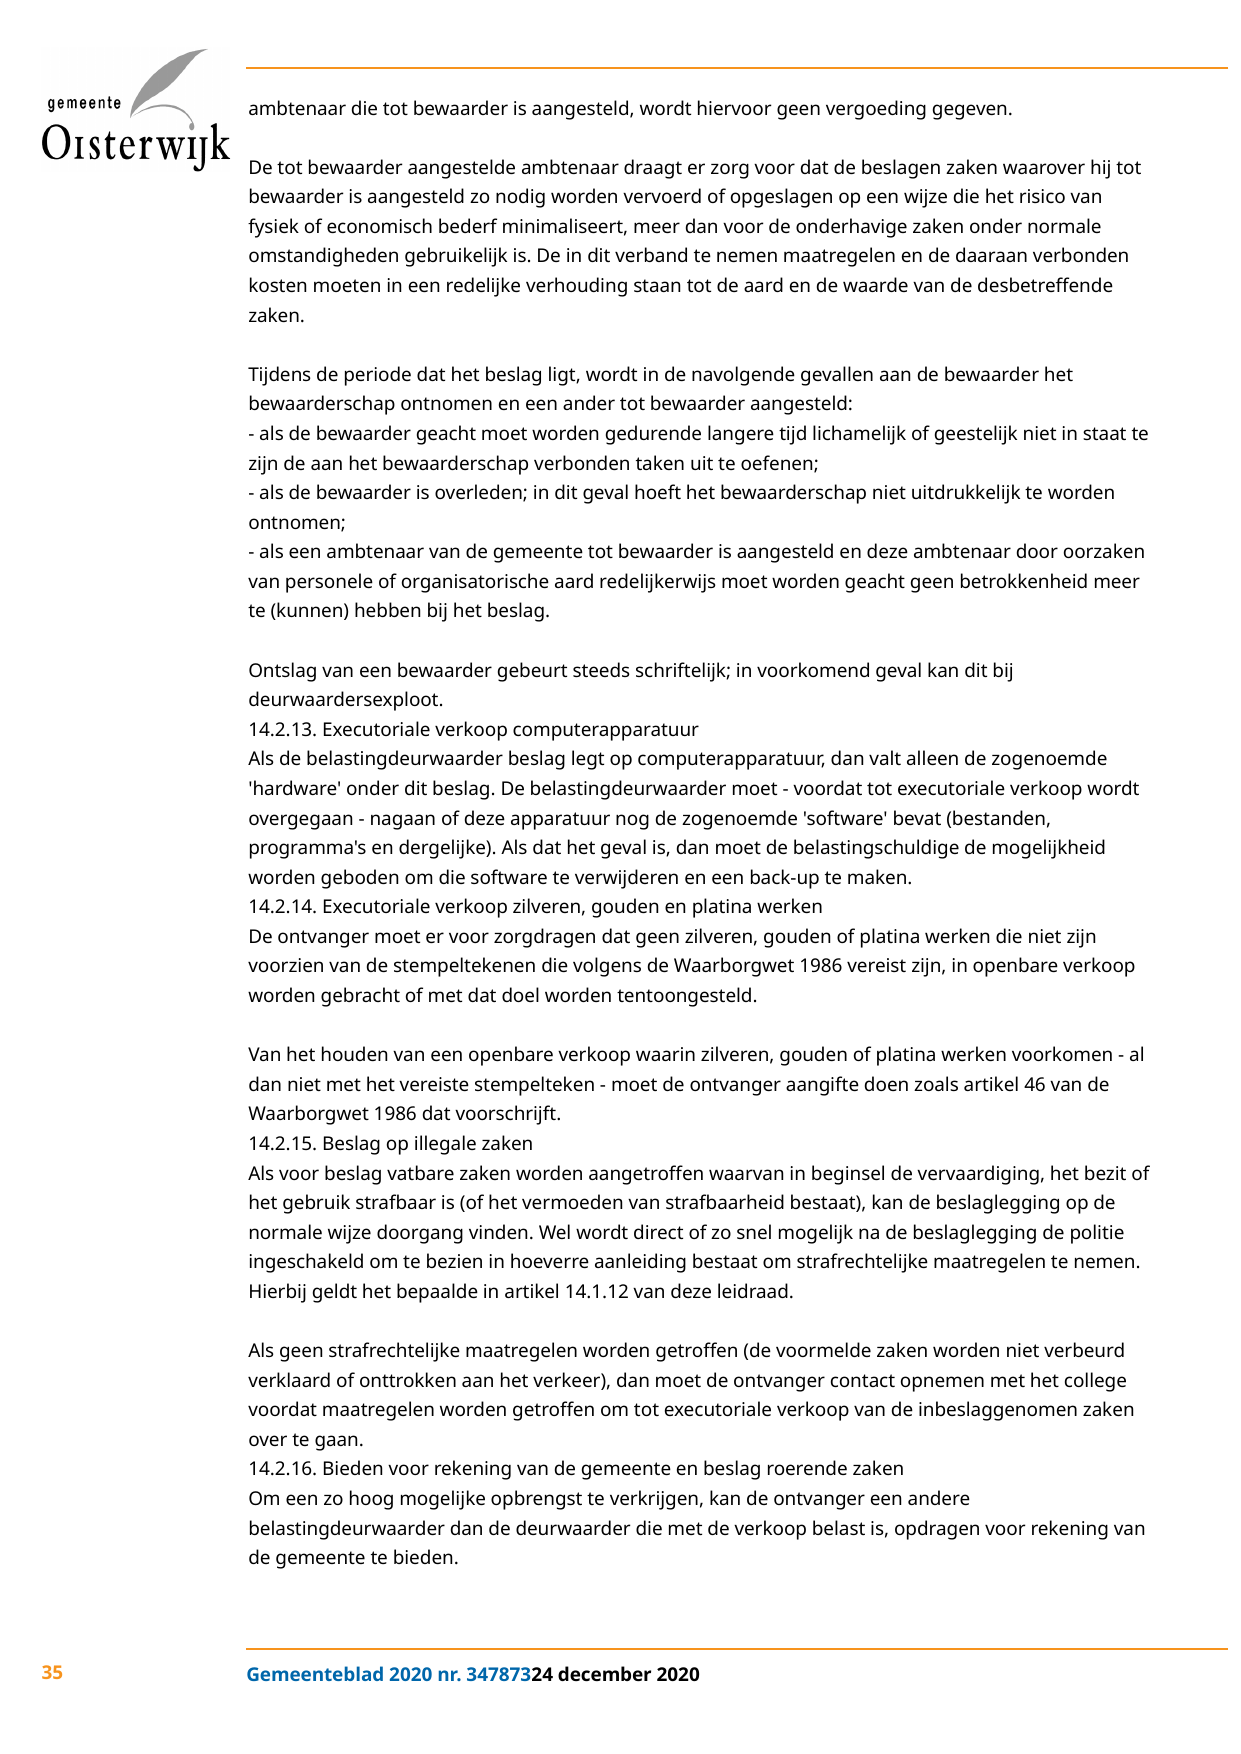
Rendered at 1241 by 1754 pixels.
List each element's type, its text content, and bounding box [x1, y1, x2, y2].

text - als een ambtenaar van de gemeente tot bewaarder is aangesteld en deze ambtenaar door oorzaken van personele of organisatorische aard redelijkerwijs moet worden geacht geen betrokkenheid meer te (kunnen) hebben bij het beslag. [248, 538, 1152, 623]
text 14.2.16. Bieden voor rekening van de gemeente en beslag roerende zaken [248, 1456, 1152, 1481]
text Als de belastingdeurwaarder beslag legt op computerapparatuur, dan valt alleen de zogenoemde 'hardware' onder dit beslag. De belastingdeurwaarder moet - voordat tot executoriale verkoop wordt overgegaan - nagaan of deze apparatuur nog de zogenoemde 'software' bevat (bestanden, programma's en dergelijke). Als dat het geval is, dan moet de belastingschuldige de mogelijkheid worden geboden om die software te verwijderen en een back-up te maken. [248, 746, 1152, 890]
text Tijdens de periode dat het beslag ligt, wordt in de navolgende gevallen aan de bewaarder het bewaarderschap ontnomen en een ander tot bewaarder aangesteld: [248, 361, 1152, 416]
text - als de bewaarder geacht moet worden gedurende langere tijd lichamelijk of geestelijk niet in staat te zijn de aan het bewaarderschap verbonden taken uit te oefenen; [248, 420, 1152, 476]
text Als geen strafrechtelijke maatregelen worden getroffen (de voormelde zaken worden niet verbeurd verklaard of onttrokken aan het verkeer), dan moet de ontvanger contact opnemen met het college voordat maatregelen worden getroffen om tot executoriale verkoop van de inbeslaggenomen zaken over te gaan. [248, 1337, 1152, 1452]
text 14.2.14. Executoriale verkoop zilveren, gouden en platina werken [248, 893, 1152, 919]
text ambtenaar die tot bewaarder is aangesteld, wordt hiervoor geen vergoeding gegeven. [248, 95, 1152, 121]
text Van het houden van een openbare verkoop waarin zilveren, gouden of platina werken voorkomen - al dan niet met het vereiste stempelteken - moet de ontvanger aangifte doen zoals artikel 46 van de Waarborgwet 1986 dat voorschrijft. [248, 1041, 1152, 1126]
text Als voor beslag vatbare zaken worden aangetroffen waarvan in beginsel de vervaardiging, het bezit of het gebruik strafbaar is (of het vermoeden van strafbaarheid bestaat), kan de beslaglegging op de normale wijze doorgang vinden. Wel wordt direct of zo snel mogelijk na de beslaglegging de politie ingeschakeld om te bezien in hoeverre aanleiding bestaat om strafrechtelijke maatregelen te nemen. Hierbij geldt het bepaalde in artikel 14.1.12 van deze leidraad. [248, 1160, 1152, 1304]
text Om een zo hoog mogelijke opbrengst te verkrijgen, kan de ontvanger een andere belastingdeurwaarder dan de deurwaarder die met de verkoop belast is, opdragen voor rekening van de gemeente te bieden. [248, 1485, 1152, 1570]
text 14.2.15. Beslag op illegale zaken [248, 1130, 1152, 1156]
text Ontslag van een bewaarder gebeurt steeds schriftelijk; in voorkomend geval kan dit bij deurwaardersexploot. [248, 657, 1152, 712]
picture [41, 47, 231, 172]
text De tot bewaarder aangestelde ambtenaar draagt er zorg voor dat de beslagen zaken waarover hij tot bewaarder is aangesteld zo nodig worden vervoerd of opgeslagen op een wijze die het risico van fysiek of economisch bederf minimaliseert, meer dan voor de onderhavige zaken onder normale omstandigheden gebruikelijk is. De in dit verband te nemen maatregelen en de daaraan verbonden kosten moeten in een redelijke verhouding staan tot de aard en de waarde van de desbetreffende zaken. [248, 154, 1152, 328]
text 14.2.13. Executoriale verkoop computerapparatuur [248, 716, 1152, 742]
text De ontvanger moet er voor zorgdragen dat geen zilveren, gouden of platina werken die niet zijn voorzien van de stempeltekenen die volgens de Waarborgwet 1986 vereist zijn, in openbare verkoop worden gebracht of met dat doel worden tentoongesteld. [248, 923, 1152, 1008]
text - als de bewaarder is overleden; in dit geval hoeft het bewaarderschap niet uitdrukkelijk te worden ontnomen; [248, 479, 1152, 535]
